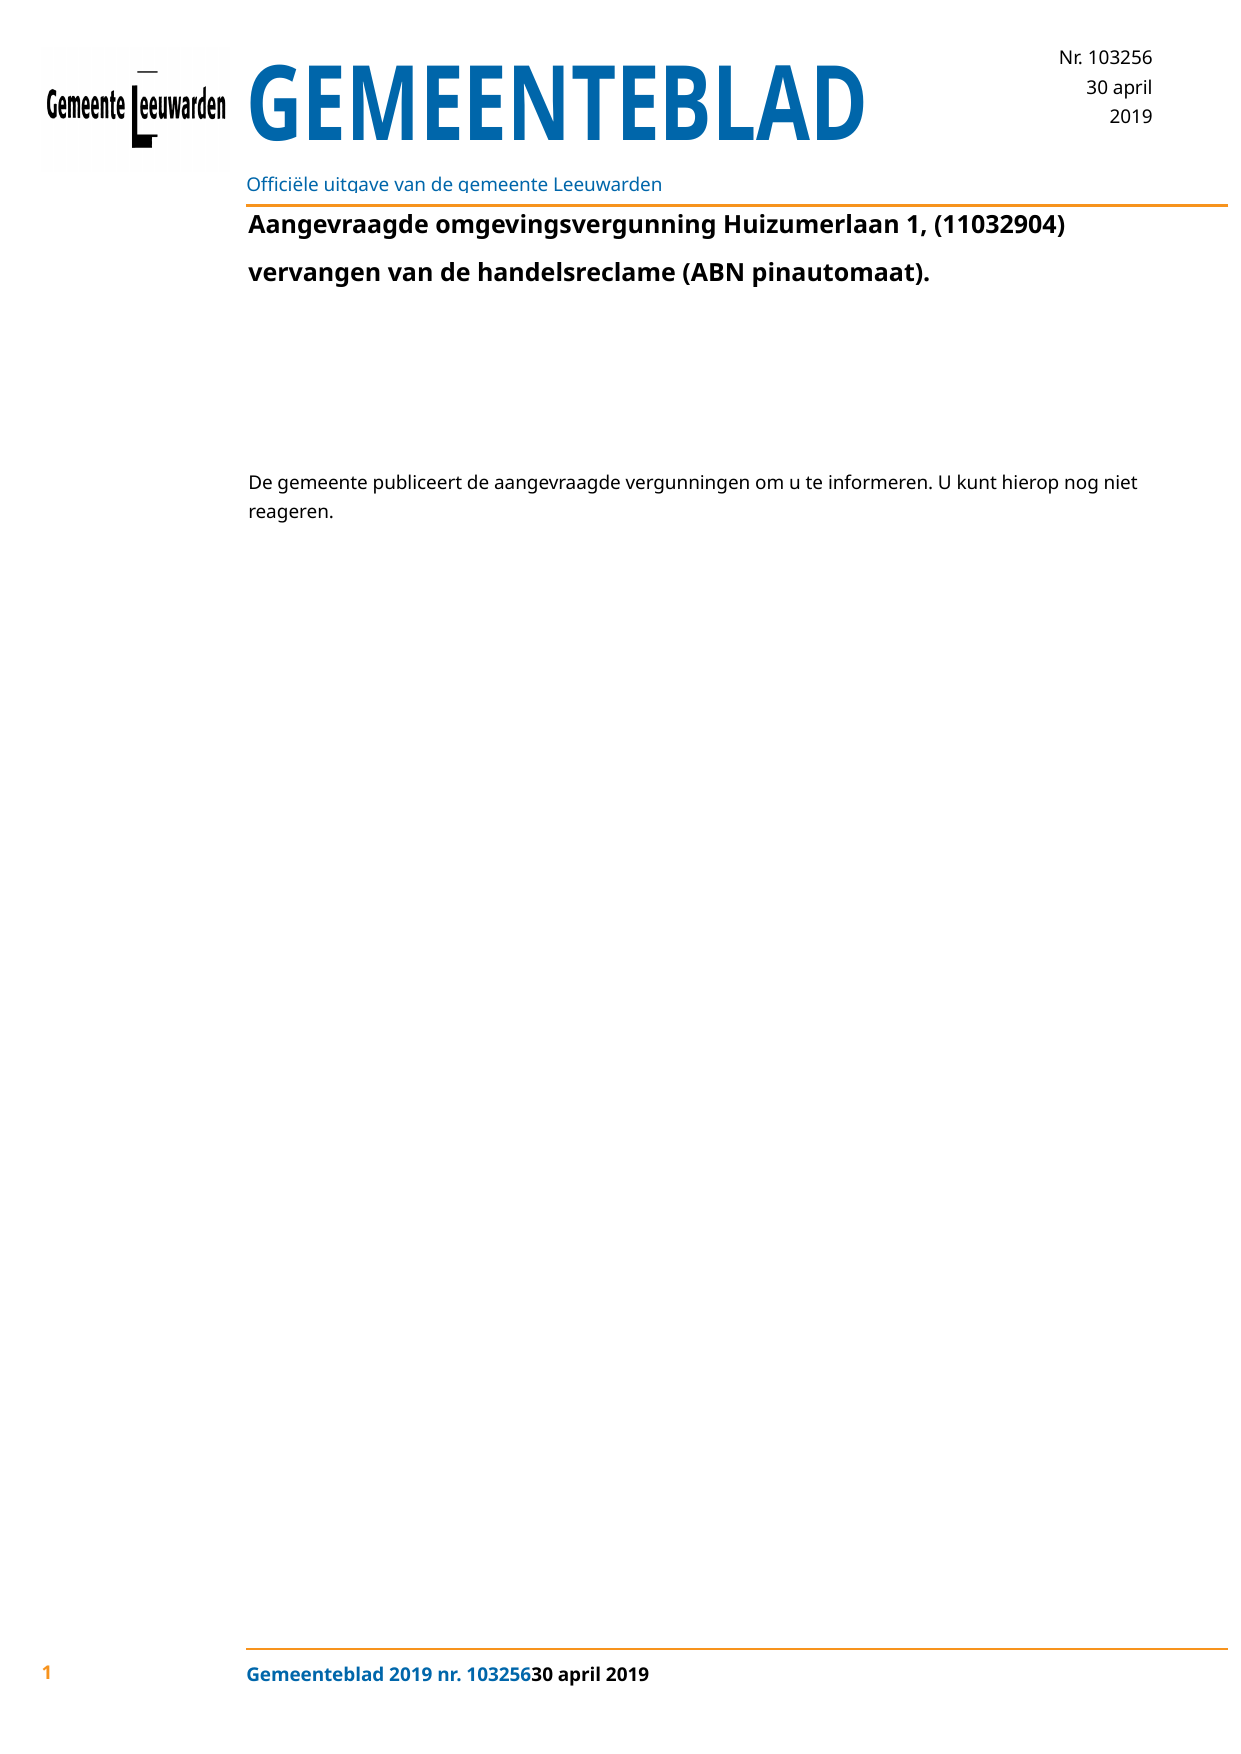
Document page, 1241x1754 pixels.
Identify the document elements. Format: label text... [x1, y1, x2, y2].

text De gemeente publiceert de aangevraagde vergunningen om u te informeren. U kunt hierop nog niet reageren. [248, 469, 1152, 524]
text Aangevraagde omgevingsvergunning Huizumerlaan 1, (11032904) vervangen van de handelsreclame (ABN pinautomaat). [248, 207, 1152, 288]
picture [41, 47, 231, 172]
